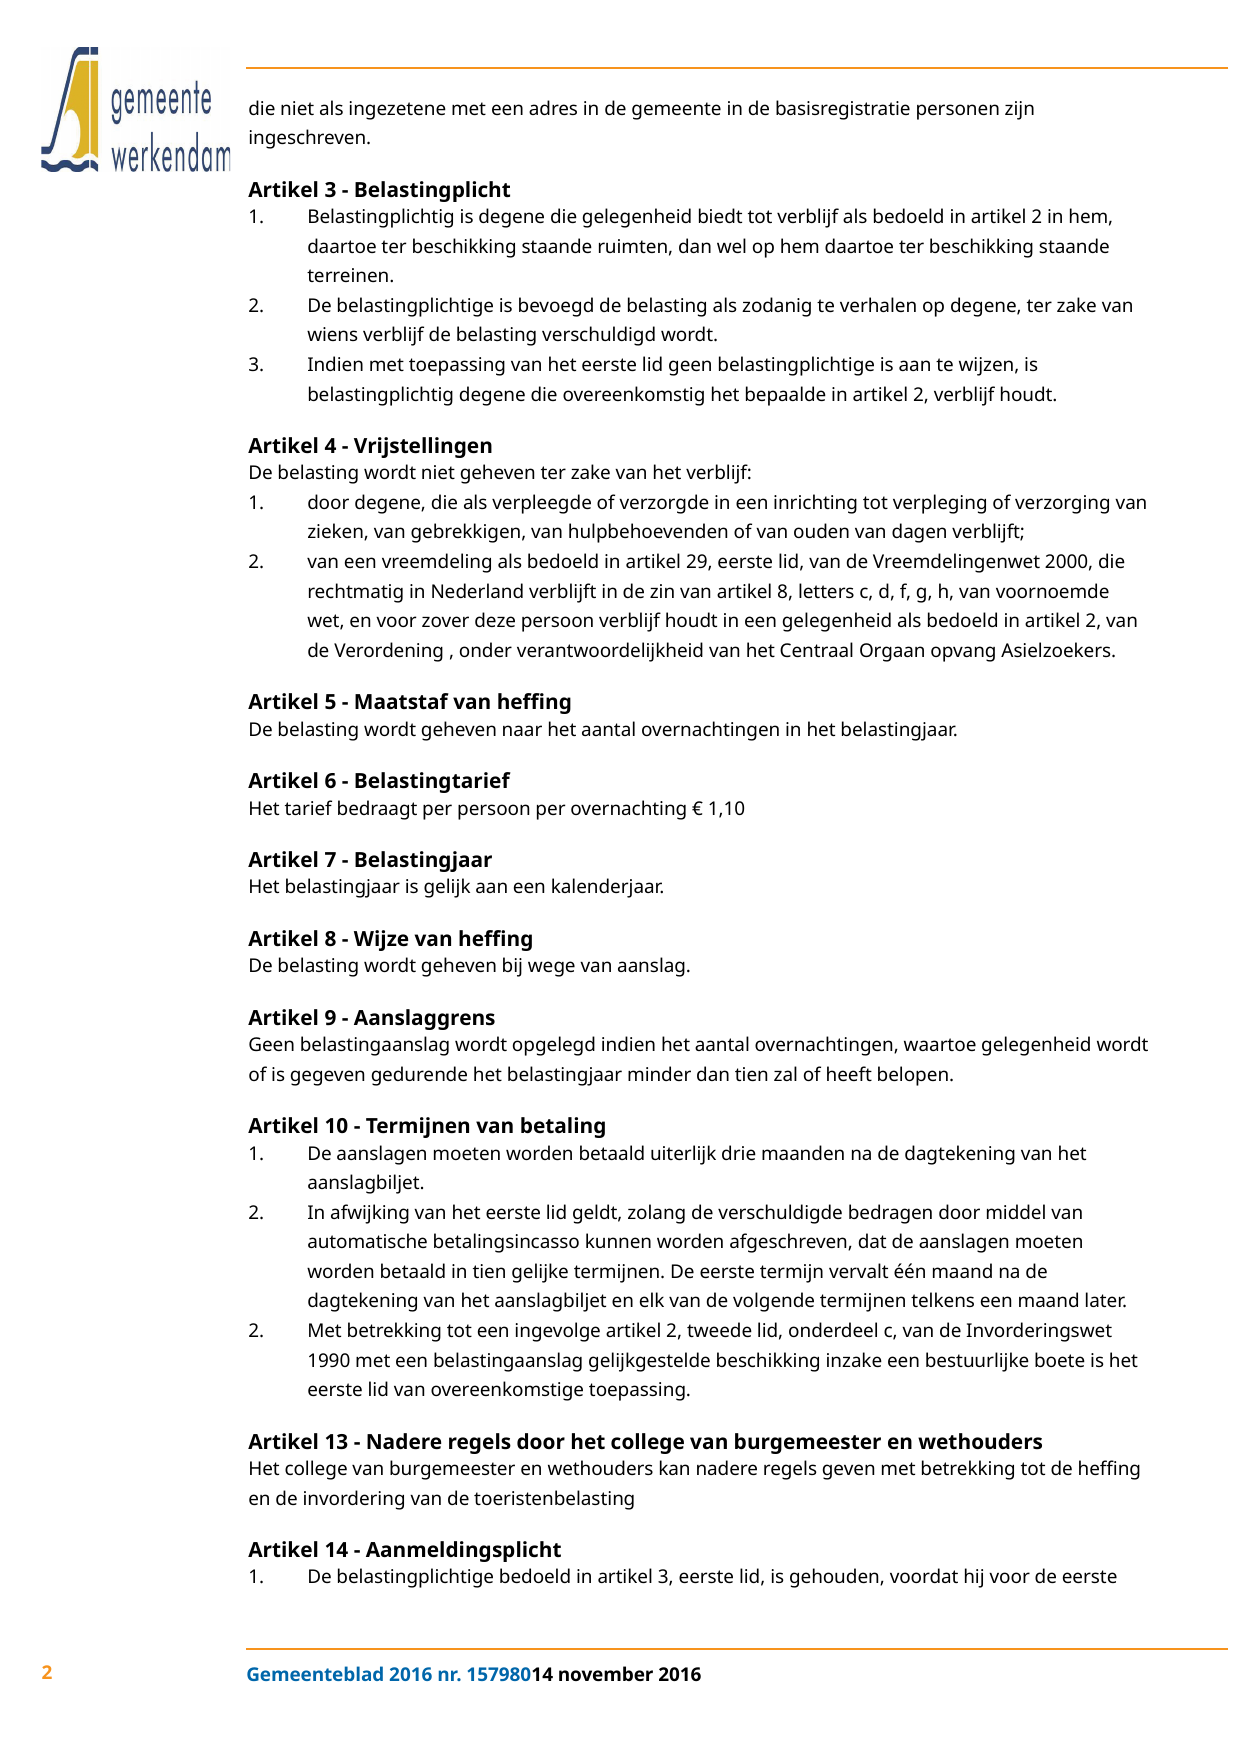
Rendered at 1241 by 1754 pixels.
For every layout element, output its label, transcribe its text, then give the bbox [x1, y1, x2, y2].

list De belastingplichtige bedoeld in artikel 3, eerste lid, is gehouden, voordat hij voor de eerste [248, 1564, 1152, 1589]
text Het tarief bedraagt per persoon per overnachting € 1,10 [248, 795, 1152, 821]
list door degene, die als verpleegde of verzorgde in een inrichting tot verpleging of verzorging van zieken, van gebrekkigen, van hulpbehoevenden of van ouden van dagen verblijft; [248, 489, 1152, 544]
text Artikel 3 - Belastingplicht [248, 175, 1152, 203]
text De belasting wordt geheven naar het aantal overnachtingen in het belastingjaar. [248, 716, 1152, 742]
text Geen belastingaanslag wordt opgelegd indien het aantal overnachtingen, waartoe gelegenheid wordt of is gegeven gedurende het belastingjaar minder dan tien zal of heeft belopen. [248, 1031, 1152, 1087]
list In afwijking van het eerste lid geldt, zolang de verschuldigde bedragen door middel van automatische betalingsincasso kunnen worden afgeschreven, dat de aanslagen moeten worden betaald in tien gelijke termijnen. De eerste termijn vervalt één maand na de dagtekening van het aanslagbiljet en elk van de volgende termijnen telkens een maand later. [248, 1199, 1152, 1313]
text Artikel 4 - Vrijstellingen [248, 431, 1152, 459]
text Artikel 8 - Wijze van heffing [248, 924, 1152, 952]
text De belasting wordt geheven bij wege van aanslag. [248, 952, 1152, 978]
text Het belastingjaar is gelijk aan een kalenderjaar. [248, 874, 1152, 899]
list Indien met toepassing van het eerste lid geen belastingplichtige is aan te wijzen, is belastingplichtig degene die overeenkomstig het bepaalde in artikel 2, verblijf houdt. [248, 351, 1152, 406]
text die niet als ingezetene met een adres in de gemeente in de basisregistratie personen zijn ingeschreven. [248, 95, 1152, 150]
text Artikel 5 - Maatstaf van heffing [248, 687, 1152, 716]
list van een vreemdeling als bedoeld in artikel 29, eerste lid, van de Vreemdelingenwet 2000, die rechtmatig in Nederland verblijft in de zin van artikel 8, letters c, d, f, g, h, van voornoemde wet, en voor zover deze persoon verblijf houdt in een gelegenheid als bedoeld in artikel 2, van de Verordening , onder verantwoordelijkheid van het Centraal Orgaan opvang Asielzoekers. [248, 548, 1152, 663]
picture [41, 47, 231, 172]
text Artikel 9 - Aanslaggrens [248, 1003, 1152, 1031]
text Artikel 10 - Termijnen van betaling [248, 1111, 1152, 1140]
text Artikel 13 - Nadere regels door het college van burgemeester en wethouders [248, 1427, 1152, 1455]
text De belasting wordt niet geheven ter zake van het verblijf: [248, 459, 1152, 485]
text Artikel 14 - Aanmeldingsplicht [248, 1535, 1152, 1564]
list Met betrekking tot een ingevolge artikel 2, tweede lid, onderdeel c, van de Invorderingswet 1990 met een belastingaanslag gelijkgestelde beschikking inzake een bestuurlijke boete is het eerste lid van overeenkomstige toepassing. [248, 1317, 1152, 1402]
text Artikel 6 - Belastingtarief [248, 766, 1152, 795]
text Artikel 7 - Belastingjaar [248, 845, 1152, 874]
list De aanslagen moeten worden betaald uiterlijk drie maanden na de dagtekening van het aanslagbiljet. [248, 1140, 1152, 1195]
list Belastingplichtig is degene die gelegenheid biedt tot verblijf als bedoeld in artikel 2 in hem, daartoe ter beschikking staande ruimten, dan wel op hem daartoe ter beschikking staande terreinen. [248, 203, 1152, 288]
text Het college van burgemeester en wethouders kan nadere regels geven met betrekking tot de heffing en de invordering van de toeristenbelasting [248, 1455, 1152, 1511]
list De belastingplichtige is bevoegd de belasting als zodanig te verhalen op degene, ter zake van wiens verblijf de belasting verschuldigd wordt. [248, 292, 1152, 347]
